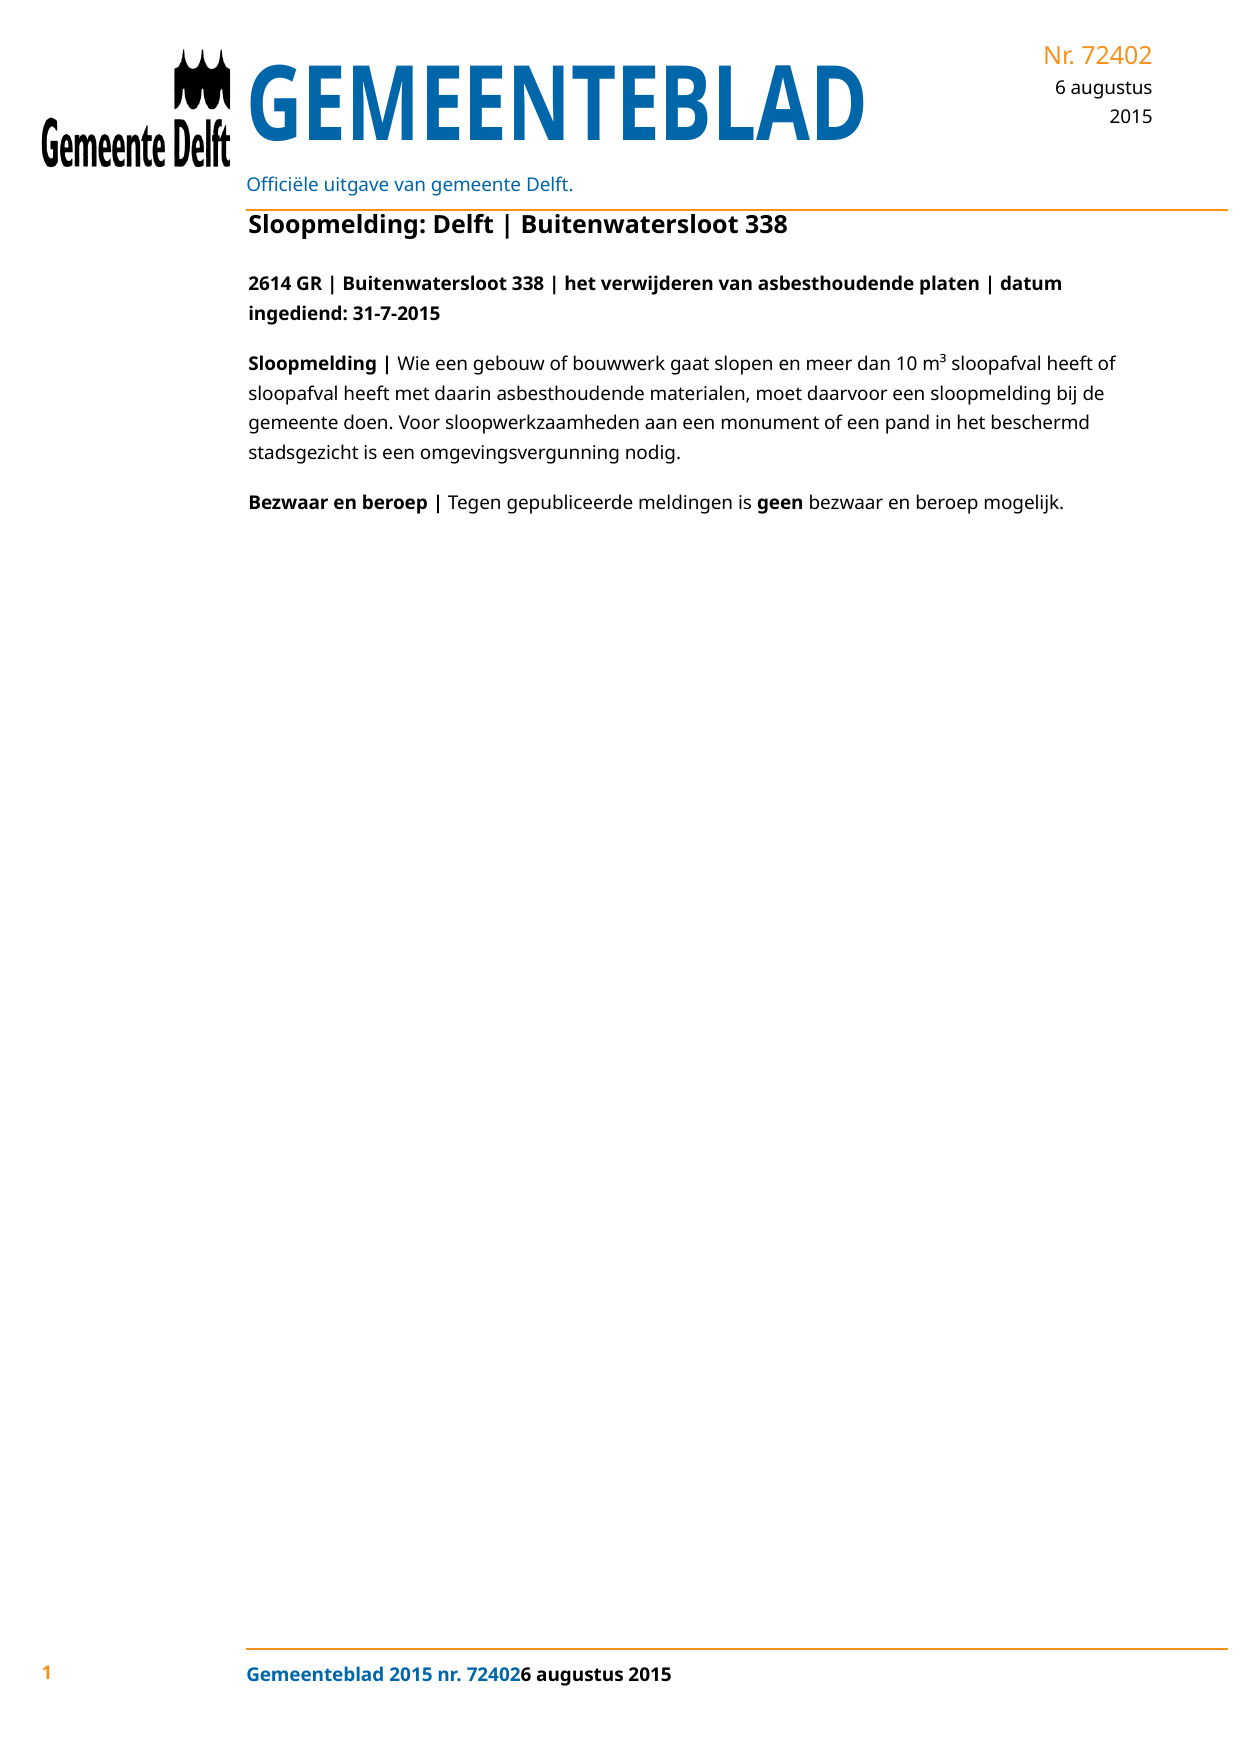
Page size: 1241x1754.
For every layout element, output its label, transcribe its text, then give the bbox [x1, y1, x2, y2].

picture [41, 47, 231, 172]
text 2614 GR | Buitenwatersloot 338 | het verwijderen van asbesthoudende platen | datum ingediend: 31-7-2015 [248, 270, 1152, 326]
text Sloopmelding: Delft | Buitenwatersloot 338 [248, 211, 1152, 241]
text Sloopmelding | Wie een gebouw of bouwwerk gaat slopen en meer dan 10 m³ sloopafval heeft of sloopafval heeft met daarin asbesthoudende materialen, moet daarvoor een sloopmelding bij de gemeente doen. Voor sloopwerkzaamheden aan een monument of een pand in het beschermd stadsgezicht is een omgevingsvergunning nodig. [248, 350, 1152, 465]
text Bezwaar en beroep | Tegen gepubliceerde meldingen is geen bezwaar en beroep mogelijk. [248, 489, 1152, 515]
